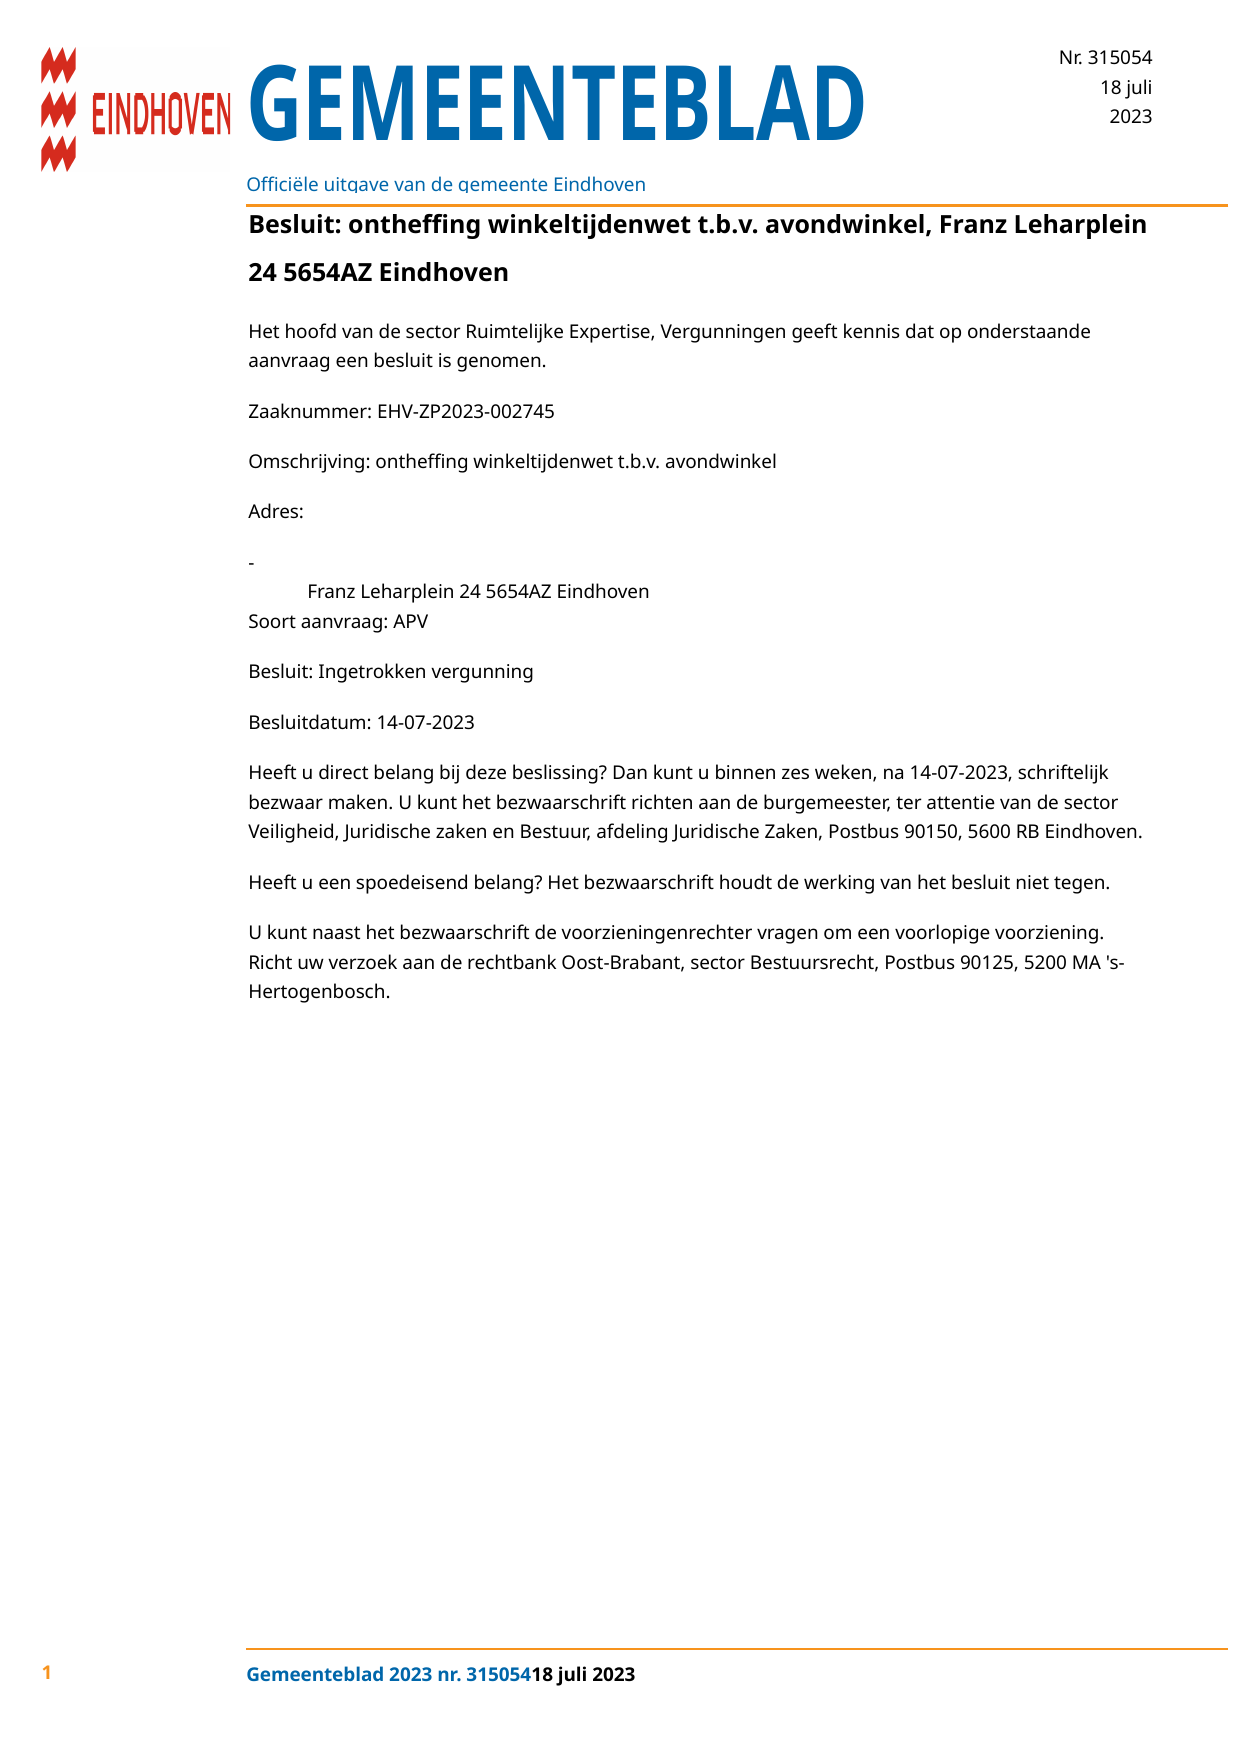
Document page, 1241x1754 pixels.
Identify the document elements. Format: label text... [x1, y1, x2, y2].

text U kunt naast het bezwaarschrift de voorzieningenrechter vragen om een voorlopige voorziening. Richt uw verzoek aan de rechtbank Oost-Brabant, sector Bestuursrecht, Postbus 90125, 5200 MA 's-Hertogenbosch. [248, 919, 1152, 1004]
text Adres: [248, 499, 1152, 524]
text Heeft u een spoedeisend belang? Het bezwaarschrift houdt de werking van het besluit niet tegen. [248, 869, 1152, 895]
text Het hoofd van de sector Ruimtelijke Expertise, Vergunningen geeft kennis dat op onderstaande aanvraag een besluit is genomen. [248, 318, 1152, 373]
picture [41, 47, 231, 172]
text Besluit: Ingetrokken vergunning [248, 659, 1152, 684]
list Franz Leharplein 24 5654AZ Eindhoven [248, 579, 1152, 604]
text Zaaknummer: EHV-ZP2023-002745 [248, 398, 1152, 424]
text Omschrijving: ontheffing winkeltijdenwet t.b.v. avondwinkel [248, 448, 1152, 474]
text Besluitdatum: 14-07-2023 [248, 709, 1152, 735]
text Soort aanvraag: APV [248, 608, 1152, 634]
text Heeft u direct belang bij deze beslissing? Dan kunt u binnen zes weken, na 14-07-2023, schriftelijk bezwaar maken. U kunt het bezwaarschrift richten aan de burgemeester, ter attentie van de sector Veiligheid, Juridische zaken en Bestuur, afdeling Juridische Zaken, Postbus 90150, 5600 RB Eindhoven. [248, 759, 1152, 844]
text Besluit: ontheffing winkeltijdenwet t.b.v. avondwinkel, Franz Leharplein 24 5654AZ Eindhoven [248, 207, 1152, 288]
